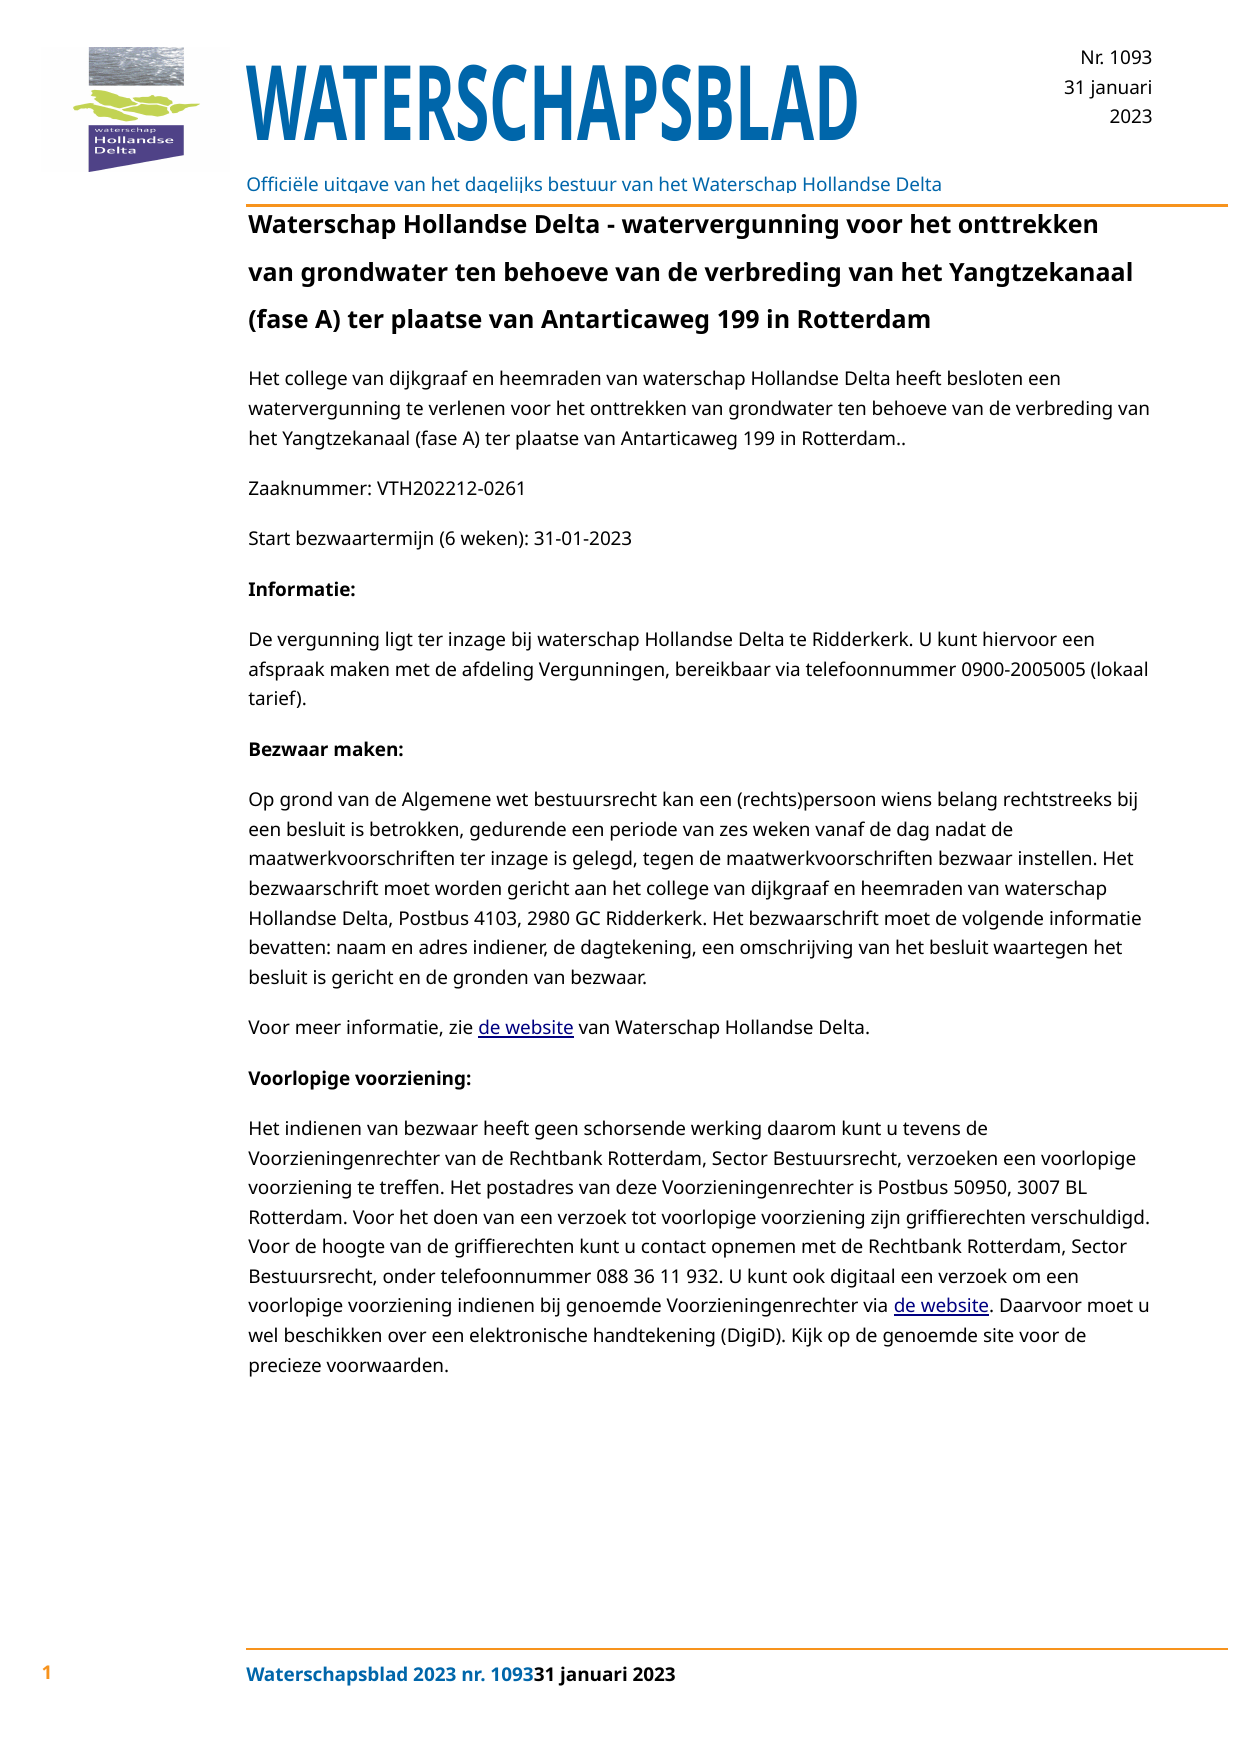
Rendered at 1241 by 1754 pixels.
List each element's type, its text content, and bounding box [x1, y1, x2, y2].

text Bezwaar maken: [248, 736, 1152, 762]
text Zaaknummer: VTH202212-0261 [248, 475, 1152, 501]
text Op grond van de Algemene wet bestuursrecht kan een (rechts)persoon wiens belang rechtstreeks bij een besluit is betrokken, gedurende een periode van zes weken vanaf de dag nadat de maatwerkvoorschriften ter inzage is gelegd, tegen de maatwerkvoorschriften bezwaar instellen. Het bezwaarschrift moet worden gericht aan het college van dijkgraaf en heemraden van waterschap Hollandse Delta, Postbus 4103, 2980 GC Ridderkerk. Het bezwaarschrift moet de volgende informatie bevatten: naam en adres indiener, de dagtekening, een omschrijving van het besluit waartegen het besluit is gericht en de gronden van bezwaar. [248, 786, 1152, 989]
text Informatie: [248, 576, 1152, 602]
text Start bezwaartermijn (6 weken): 31-01-2023 [248, 526, 1152, 551]
text Waterschap Hollandse Delta - watervergunning voor het onttrekken van grondwater ten behoeve van de verbreding van het Yangtzekanaal (fase A) ter plaatse van Antarticaweg 199 in Rotterdam [248, 207, 1152, 336]
text Voor meer informatie, zie de website van Waterschap Hollandse Delta. [248, 1014, 1152, 1040]
text De vergunning ligt ter inzage bij waterschap Hollandse Delta te Ridderkerk. U kunt hiervoor een afspraak maken met de afdeling Vergunningen, bereikbaar via telefoonnummer 0900-2005005 (lokaal tarief). [248, 626, 1152, 711]
text Het college van dijkgraaf en heemraden van waterschap Hollandse Delta heeft besloten een watervergunning te verlenen voor het onttrekken van grondwater ten behoeve van de verbreding van het Yangtzekanaal (fase A) ter plaatse van Antarticaweg 199 in Rotterdam.. [248, 366, 1152, 450]
text Voorlopige voorziening: [248, 1065, 1152, 1090]
picture [41, 47, 231, 172]
text Het indienen van bezwaar heeft geen schorsende werking daarom kunt u tevens de Voorzieningenrechter van de Rechtbank Rotterdam, Sector Bestuursrecht, verzoeken een voorlopige voorziening te treffen. Het postadres van deze Voorzieningenrechter is Postbus 50950, 3007 BL Rotterdam. Voor het doen van een verzoek tot voorlopige voorziening zijn griffierechten verschuldigd. Voor de hoogte van de griffierechten kunt u contact opnemen met de Rechtbank Rotterdam, Sector Bestuursrecht, onder telefoonnummer 088 36 11 932. U kunt ook digitaal een verzoek om een voorlopige voorziening indienen bij genoemde Voorzieningenrechter via de website. Daarvoor moet u wel beschikken over een elektronische handtekening (DigiD). Kijk op de genoemde site voor de precieze voorwaarden. [248, 1115, 1152, 1377]
